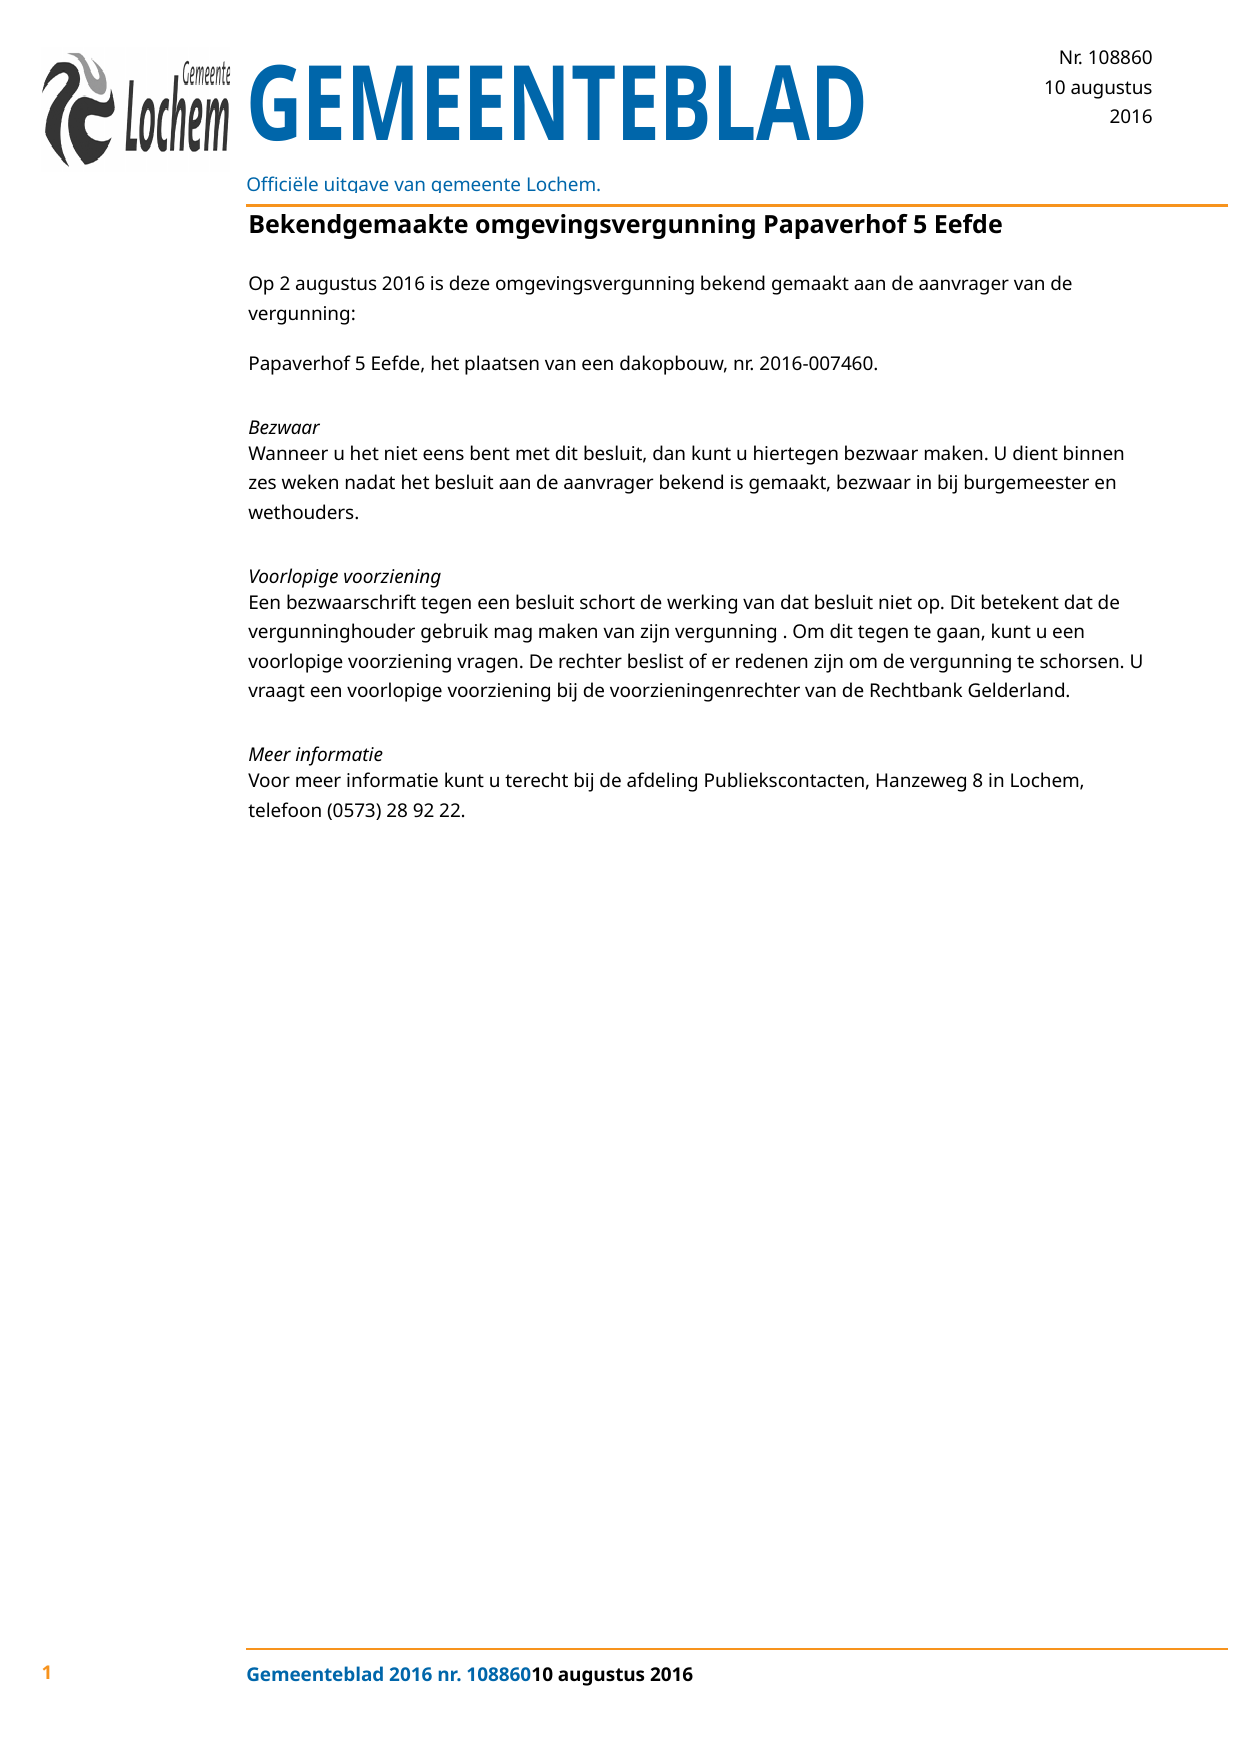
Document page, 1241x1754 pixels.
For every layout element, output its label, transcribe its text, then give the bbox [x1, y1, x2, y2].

picture [41, 47, 231, 172]
text Een bezwaarschrift tegen een besluit schort de werking van dat besluit niet op. Dit betekent dat de vergunninghouder gebruik mag maken van zijn vergunning . Om dit tegen te gaan, kunt u een voorlopige voorziening vragen. De rechter beslist of er redenen zijn om de vergunning te schorsen. U vraagt een voorlopige voorziening bij de voorzieningenrechter van de Rechtbank Gelderland. [248, 589, 1152, 703]
text Op 2 augustus 2016 is deze omgevingsvergunning bekend gemaakt aan de aanvrager van de vergunning: [248, 270, 1152, 326]
text Voorlopige voorziening [248, 563, 1152, 589]
text Bezwaar [248, 414, 1152, 440]
text Wanneer u het niet eens bent met dit besluit, dan kunt u hiertegen bezwaar maken. U dient binnen zes weken nadat het besluit aan de aanvrager bekend is gemaakt, bezwaar in bij burgemeester en wethouders. [248, 440, 1152, 525]
text Meer informatie [248, 742, 1152, 767]
text Papaverhof 5 Eefde, het plaatsen van een dakopbouw, nr. 2016-007460. [248, 350, 1152, 376]
text Bekendgemaakte omgevingsvergunning Papaverhof 5 Eefde [248, 207, 1152, 241]
text Voor meer informatie kunt u terecht bij de afdeling Publiekscontacten, Hanzeweg 8 in Lochem, telefoon (0573) 28 92 22. [248, 767, 1152, 823]
